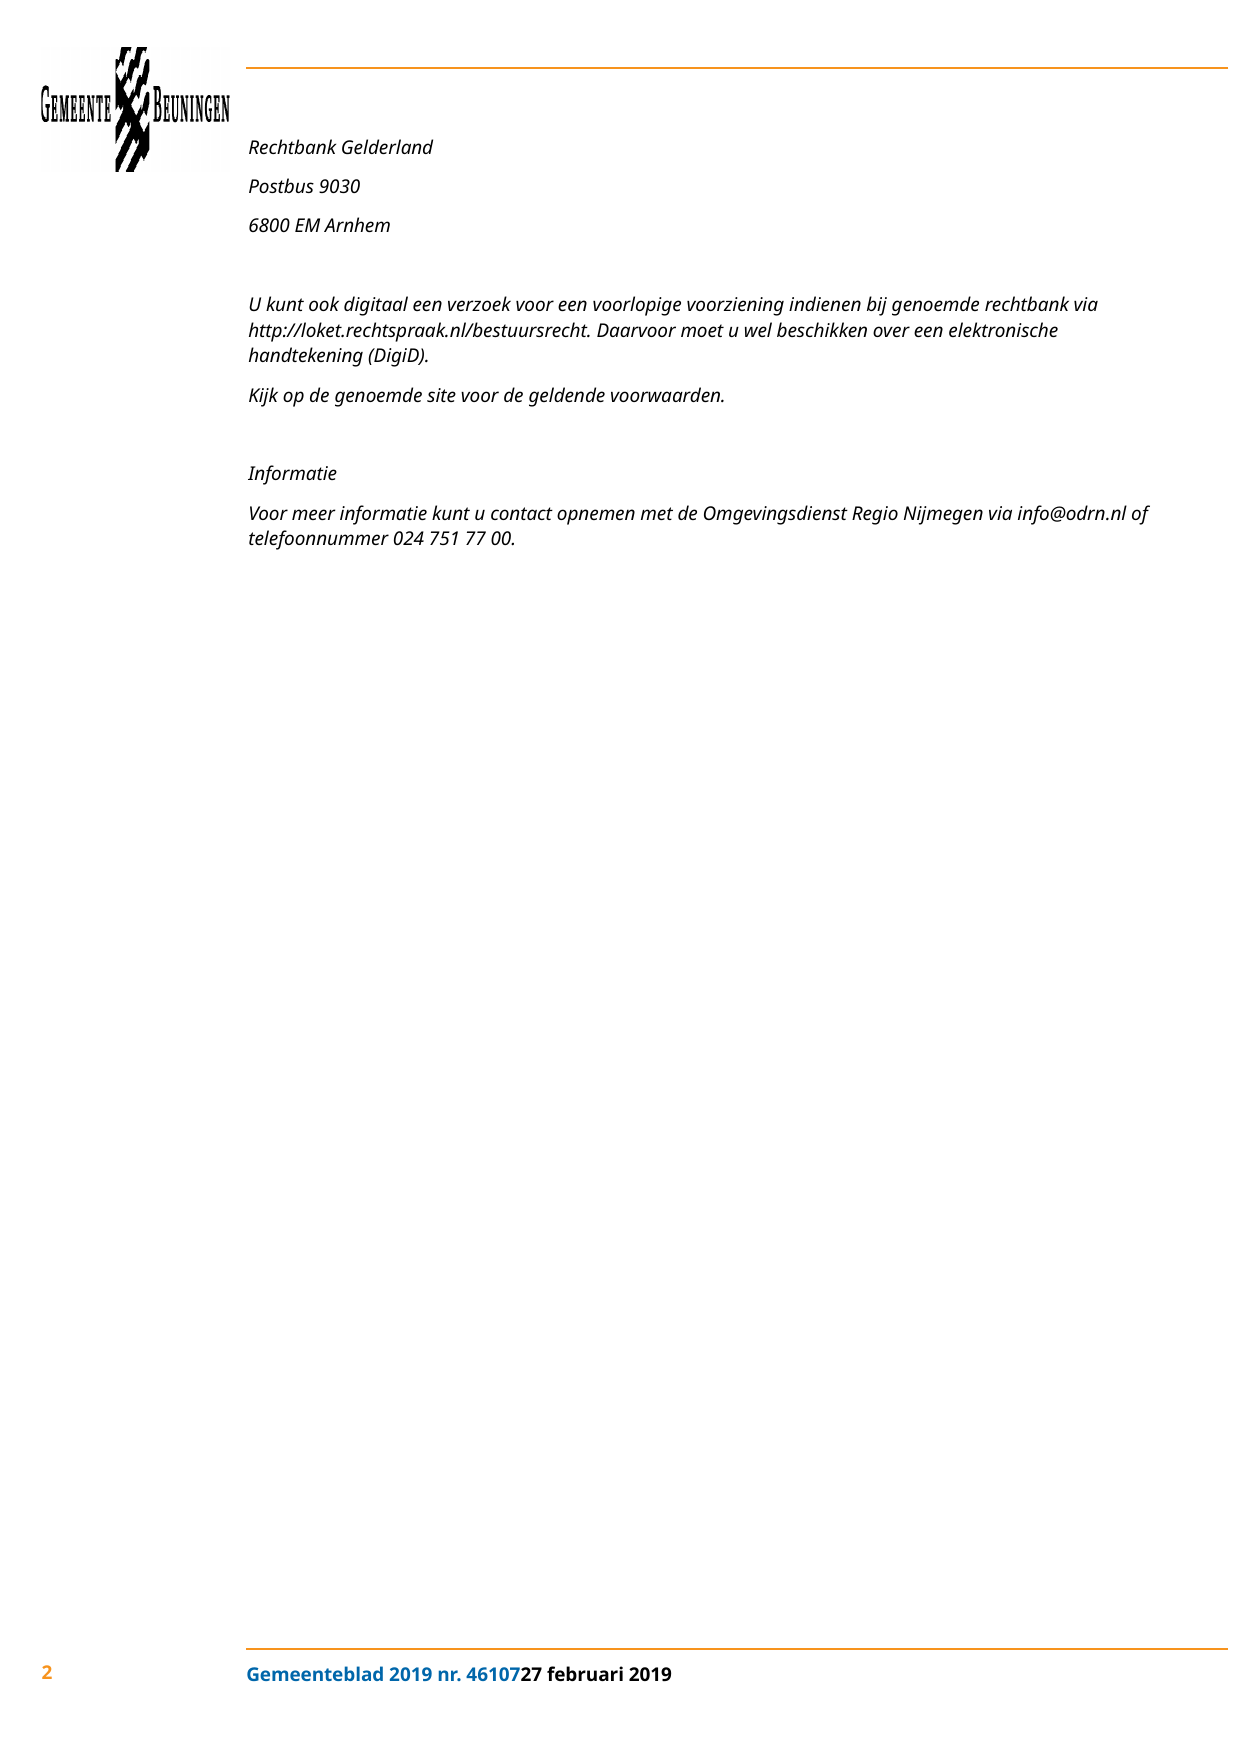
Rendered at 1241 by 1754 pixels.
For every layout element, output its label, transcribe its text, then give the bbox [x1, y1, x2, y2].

text 6800 EM Arnhem [248, 213, 1152, 238]
text Postbus 9030 [248, 173, 1152, 199]
text Informatie [248, 460, 1152, 486]
picture [41, 47, 231, 172]
text Voor meer informatie kunt u contact opnemen met de Omgevingsdienst Regio Nijmegen via info@odrn.nl of telefoonnummer 024 751 77 00. [248, 500, 1152, 551]
text Rechtbank Gelderland [248, 134, 1152, 160]
text U kunt ook digitaal een verzoek voor een voorlopige voorziening indienen bij genoemde rechtbank via http://loket.rechtspraak.nl/bestuursrecht. Daarvoor moet u wel beschikken over een elektronische handtekening (DigiD). [248, 291, 1152, 368]
text Kijk op de genoemde site voor de geldende voorwaarden. [248, 382, 1152, 408]
